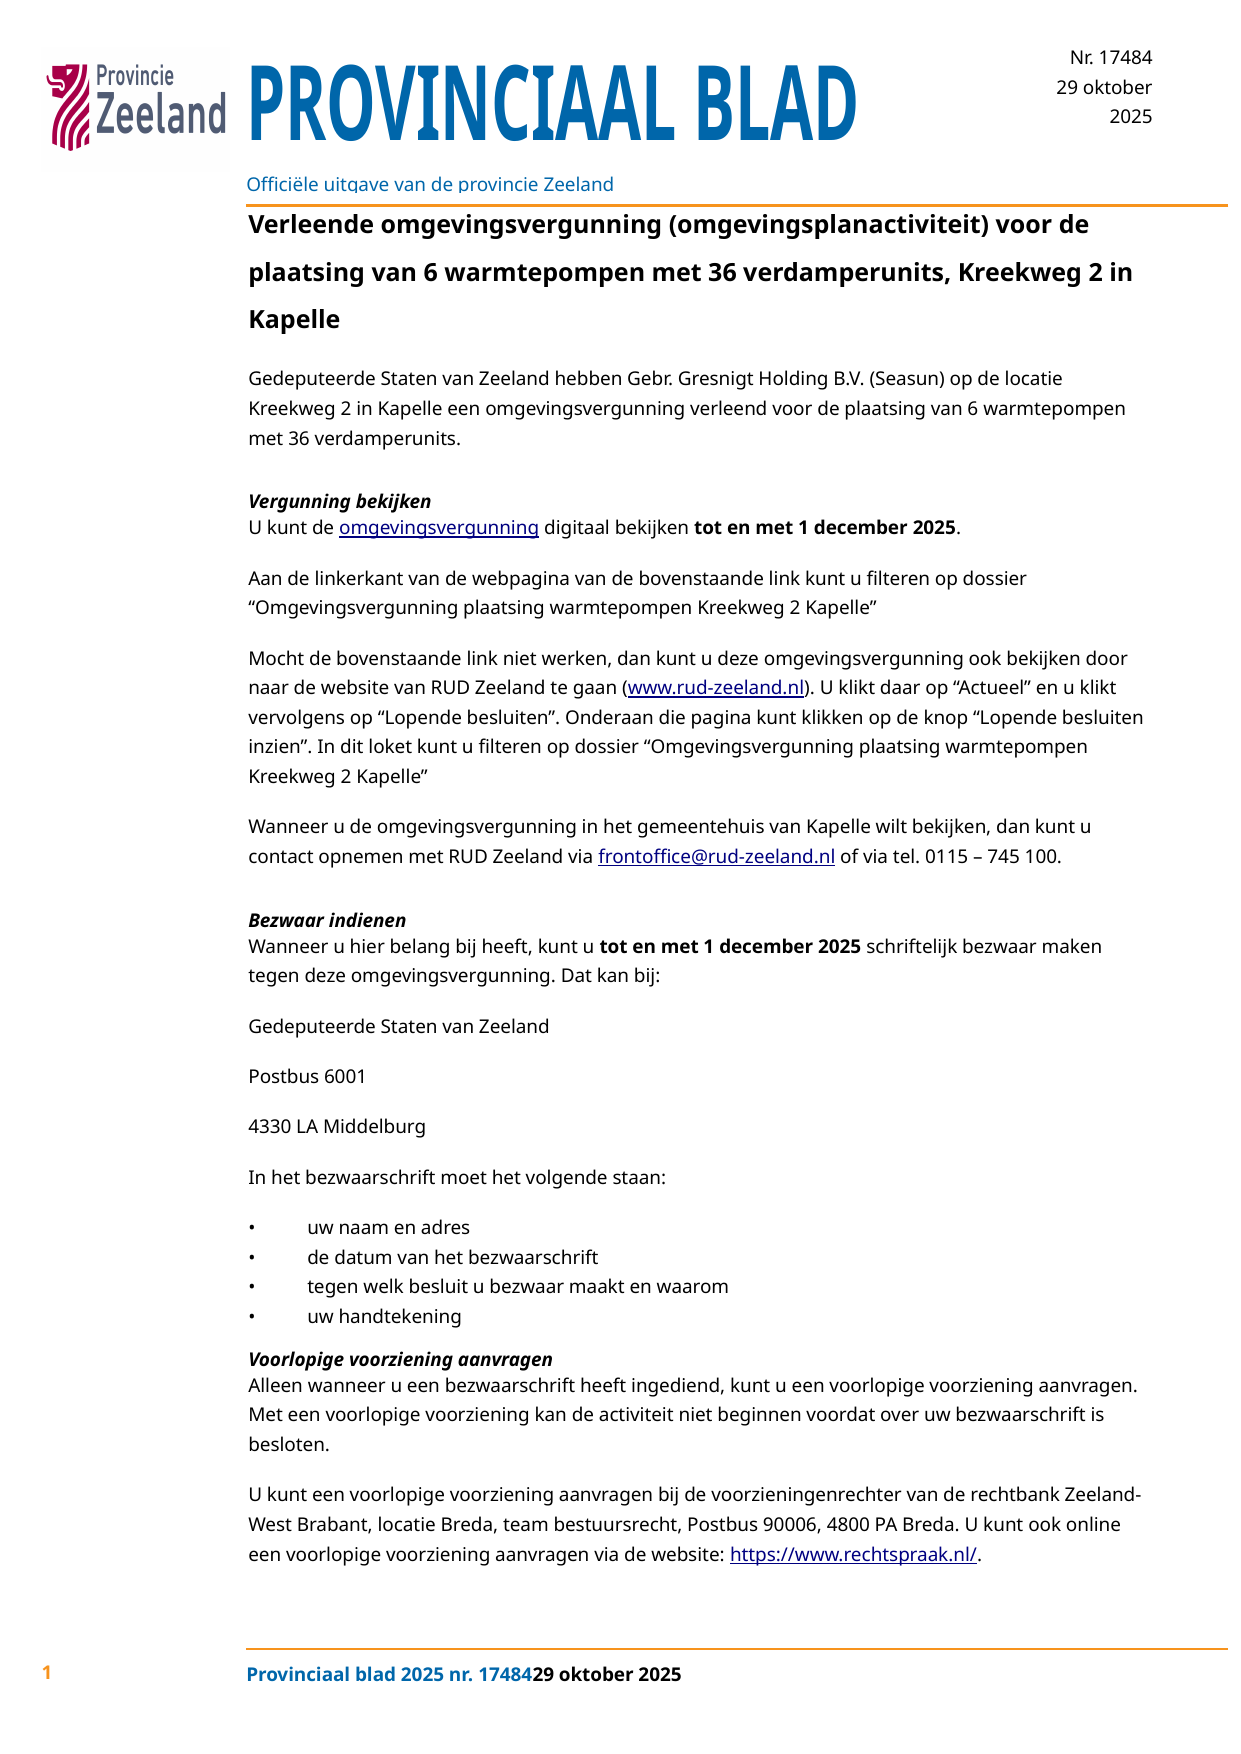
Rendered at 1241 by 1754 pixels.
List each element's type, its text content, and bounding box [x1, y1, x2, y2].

text Vergunning bekijken [248, 489, 1152, 514]
text Mocht de bovenstaande link niet werken, dan kunt u deze omgevingsvergunning ook bekijken door naar de website van RUD Zeeland te gaan (www.rud-zeeland.nl). U klikt daar op “Actueel” en u klikt vervolgens op “Lopende besluiten”. Onderaan die pagina kunt klikken op de knop “Lopende besluiten inzien”. In dit loket kunt u filteren op dossier “Omgevingsvergunning plaatsing warmtepompen Kreekweg 2 Kapelle” [248, 645, 1152, 789]
text Alleen wanneer u een bezwaarschrift heeft ingediend, kunt u een voorlopige voorziening aanvragen. Met een voorlopige voorziening kan de activiteit niet beginnen voordat over uw bezwaarschrift is besloten. [248, 1372, 1152, 1457]
list uw handtekening [248, 1303, 1152, 1329]
text In het bezwaarschrift moet het volgende staan: [248, 1164, 1152, 1190]
text Gedeputeerde Staten van Zeeland hebben Gebr. Gresnigt Holding B.V. (Seasun) op de locatie Kreekweg 2 in Kapelle een omgevingsvergunning verleend voor de plaatsing van 6 warmtepompen met 36 verdamperunits. [248, 366, 1152, 450]
text Gedeputeerde Staten van Zeeland [248, 1013, 1152, 1038]
text Verleende omgevingsvergunning (omgevingsplanactiviteit) voor de plaatsing van 6 warmtepompen met 36 verdamperunits, Kreekweg 2 in Kapelle [248, 207, 1152, 336]
text Postbus 6001 [248, 1063, 1152, 1089]
text Wanneer u hier belang bij heeft, kunt u tot en met 1 december 2025 schriftelijk bezwaar maken tegen deze omgevingsvergunning. Dat kan bij: [248, 933, 1152, 988]
text Wanneer u de omgevingsvergunning in het gemeentehuis van Kapelle wilt bekijken, dan kunt u contact opnemen met RUD Zeeland via frontoffice@rud-zeeland.nl of via tel. 0115 – 745 100. [248, 813, 1152, 869]
text Aan de linkerkant van de webpagina van de bovenstaande link kunt u filteren op dossier “Omgevingsvergunning plaatsing warmtepompen Kreekweg 2 Kapelle” [248, 565, 1152, 620]
text U kunt een voorlopige voorziening aanvragen bij de voorzieningenrechter van de rechtbank Zeeland-West Brabant, locatie Breda, team bestuursrecht, Postbus 90006, 4800 PA Breda. U kunt ook online een voorlopige voorziening aanvragen via de website: https://www.rechtspraak.nl/. [248, 1482, 1152, 1567]
list de datum van het bezwaarschrift [248, 1244, 1152, 1270]
list tegen welk besluit u bezwaar maakt en waarom [248, 1274, 1152, 1299]
text Bezwaar indienen [248, 907, 1152, 933]
list uw naam en adres [248, 1214, 1152, 1240]
text Voorlopige voorziening aanvragen [248, 1346, 1152, 1372]
text U kunt de omgevingsvergunning digitaal bekijken tot en met 1 december 2025. [248, 514, 1152, 540]
text 4330 LA Middelburg [248, 1114, 1152, 1139]
picture [41, 47, 231, 172]
